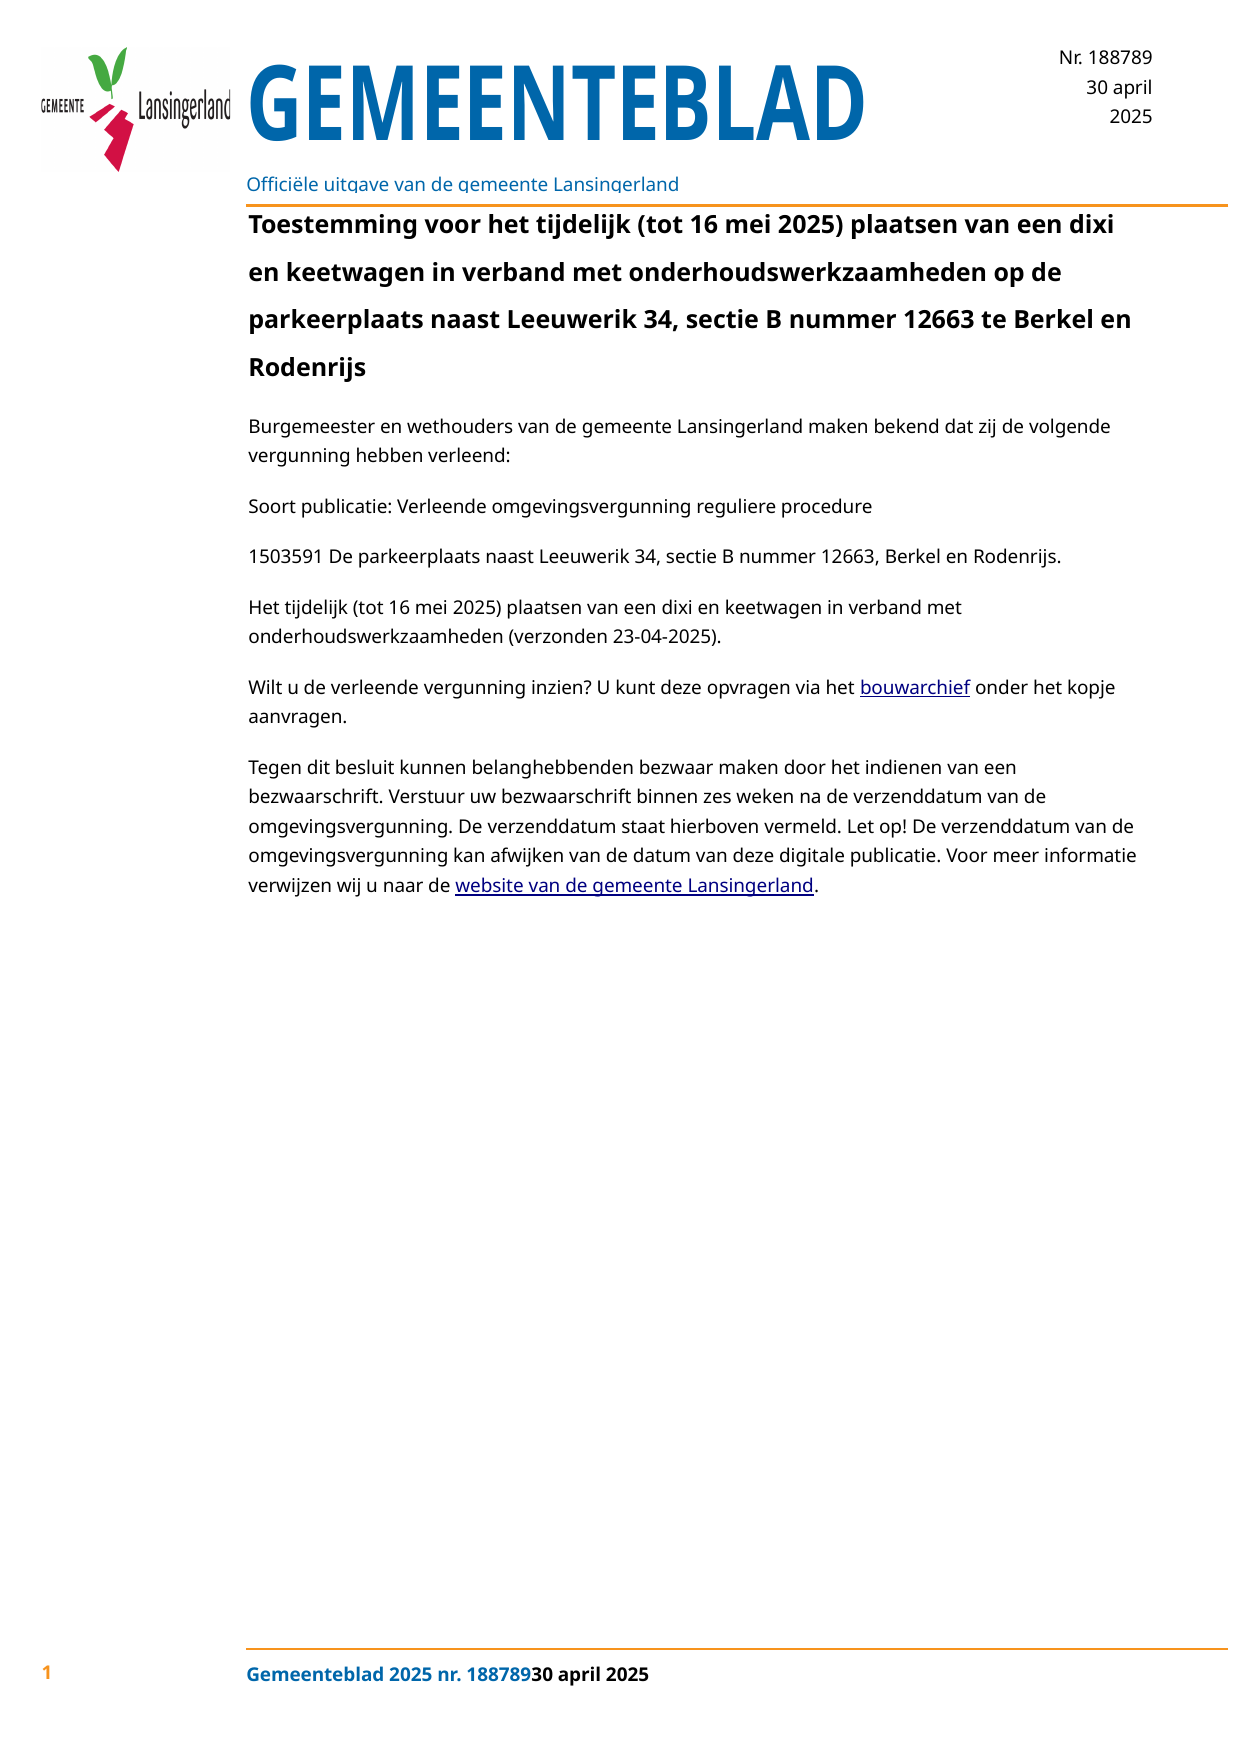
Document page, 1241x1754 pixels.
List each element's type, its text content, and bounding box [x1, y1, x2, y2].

text Toestemming voor het tijdelijk (tot 16 mei 2025) plaatsen van een dixi en keetwagen in verband met onderhoudswerkzaamheden op de parkeerplaats naast Leeuwerik 34, sectie B nummer 12663 te Berkel en Rodenrijs [248, 207, 1152, 384]
text Tegen dit besluit kunnen belanghebbenden bezwaar maken door het indienen van een bezwaarschrift. Verstuur uw bezwaarschrift binnen zes weken na de verzenddatum van de omgevingsvergunning. De verzenddatum staat hierboven vermeld. Let op! De verzenddatum van de omgevingsvergunning kan afwijken van de datum van deze digitale publicatie. Voor meer informatie verwijzen wij u naar de website van de gemeente Lansingerland. [248, 754, 1152, 898]
text Burgemeester en wethouders van de gemeente Lansingerland maken bekend dat zij de volgende vergunning hebben verleend: [248, 413, 1152, 468]
text Het tijdelijk (tot 16 mei 2025) plaatsen van een dixi en keetwagen in verband met onderhoudswerkzaamheden (verzonden 23-04-2025). [248, 594, 1152, 649]
text 1503591 De parkeerplaats naast Leeuwerik 34, sectie B nummer 12663, Berkel en Rodenrijs. [248, 543, 1152, 569]
picture [41, 47, 231, 172]
text Wilt u de verleende vergunning inzien? U kunt deze opvragen via het bouwarchief onder het kopje aanvragen. [248, 674, 1152, 729]
text Soort publicatie: Verleende omgevingsvergunning reguliere procedure [248, 493, 1152, 519]
